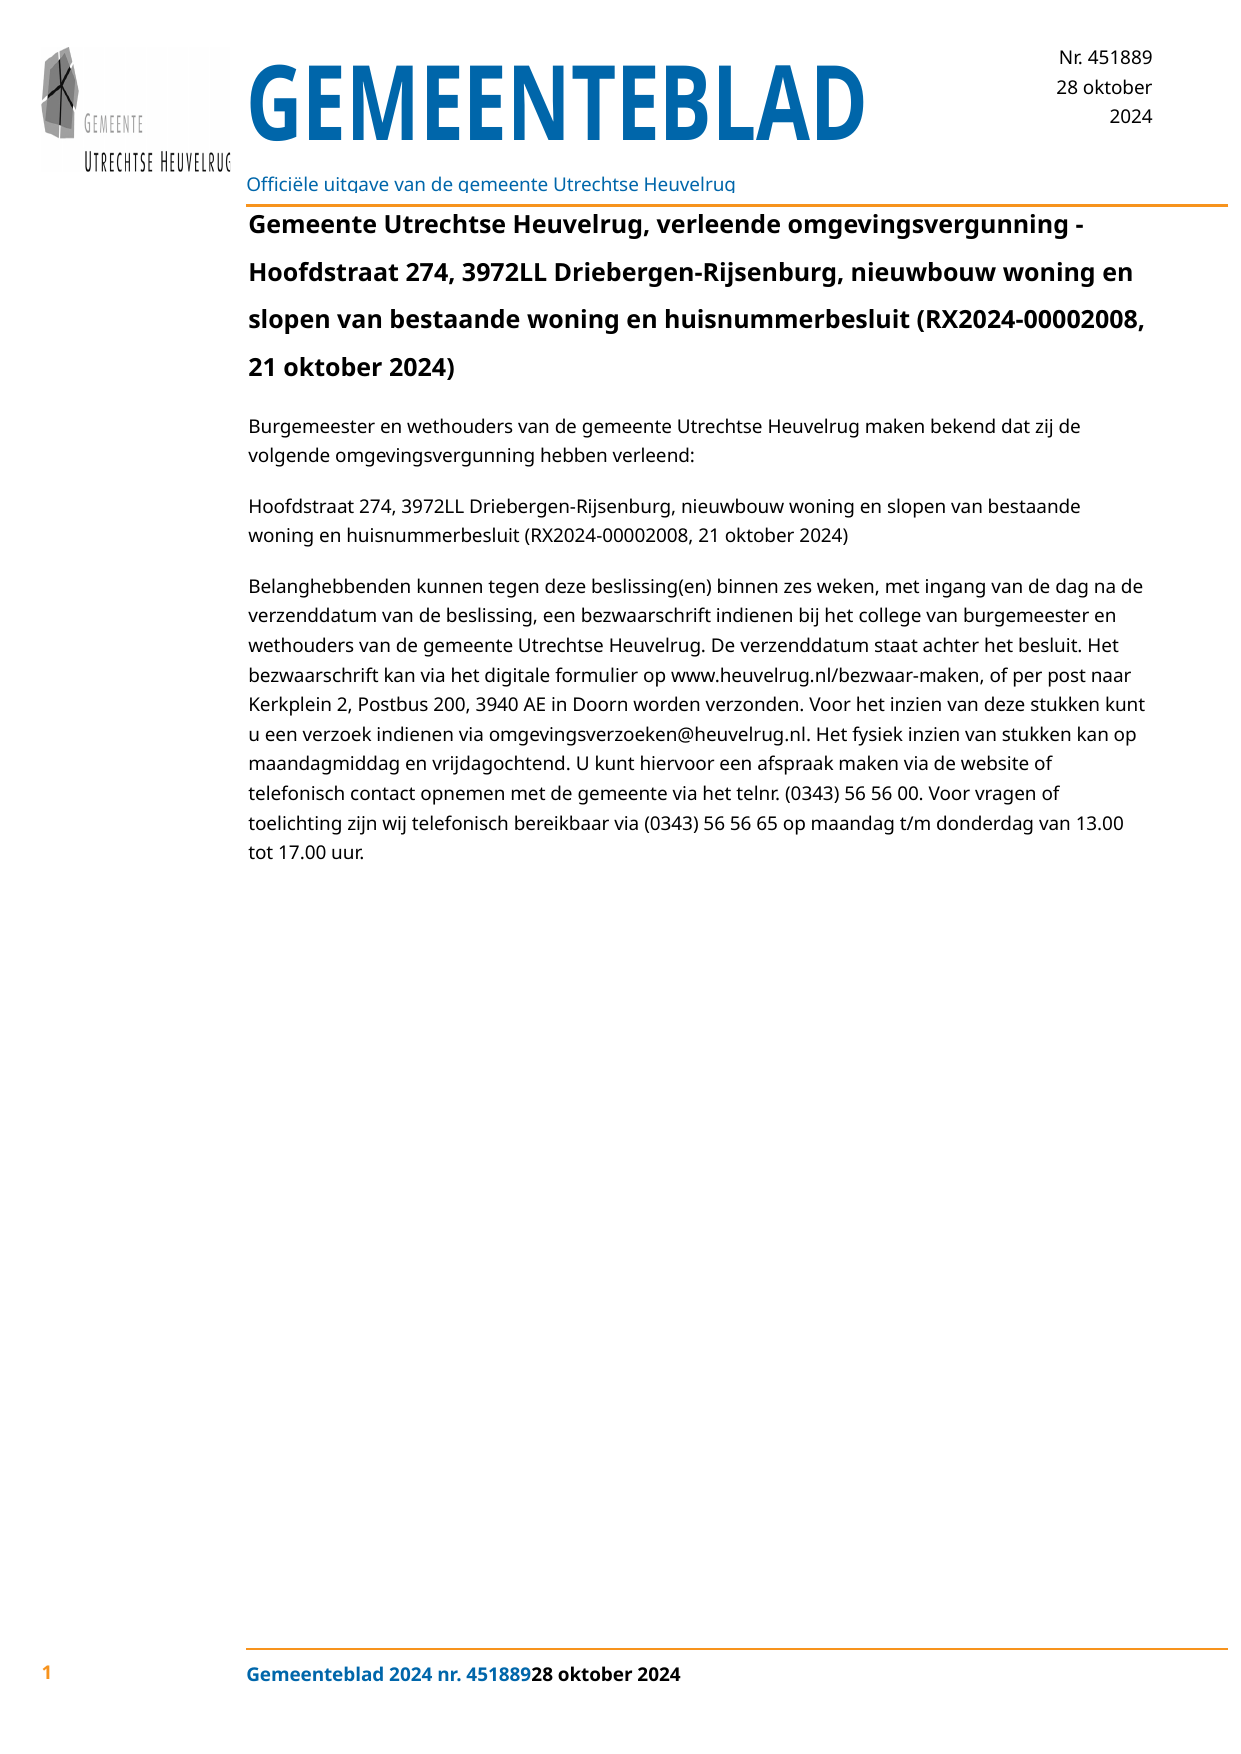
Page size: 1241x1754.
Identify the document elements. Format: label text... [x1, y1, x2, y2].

picture [41, 47, 231, 172]
text Gemeente Utrechtse Heuvelrug, verleende omgevingsvergunning - Hoofdstraat 274, 3972LL Driebergen-Rijsenburg, nieuwbouw woning en slopen van bestaande woning en huisnummerbesluit (RX2024-00002008, 21 oktober 2024) [248, 207, 1152, 384]
text Burgemeester en wethouders van de gemeente Utrechtse Heuvelrug maken bekend dat zij de volgende omgevingsvergunning hebben verleend: [248, 413, 1152, 468]
text Belanghebbenden kunnen tegen deze beslissing(en) binnen zes weken, met ingang van de dag na de verzenddatum van de beslissing, een bezwaarschrift indienen bij het college van burgemeester en wethouders van de gemeente Utrechtse Heuvelrug. De verzenddatum staat achter het besluit. Het bezwaarschrift kan via het digitale formulier op www.heuvelrug.nl/bezwaar-maken, of per post naar Kerkplein 2, Postbus 200, 3940 AE in Doorn worden verzonden. Voor het inzien van deze stukken kunt u een verzoek indienen via omgevingsverzoeken@heuvelrug.nl. Het fysiek inzien van stukken kan op maandagmiddag en vrijdagochtend. U kunt hiervoor een afspraak maken via de website of telefonisch contact opnemen met de gemeente via het telnr. (0343) 56 56 00. Voor vragen of toelichting zijn wij telefonisch bereikbaar via (0343) 56 56 65 op maandag t/m donderdag van 13.00 tot 17.00 uur. [248, 573, 1152, 865]
text Hoofdstraat 274, 3972LL Driebergen-Rijsenburg, nieuwbouw woning en slopen van bestaande woning en huisnummerbesluit (RX2024-00002008, 21 oktober 2024) [248, 493, 1152, 548]
